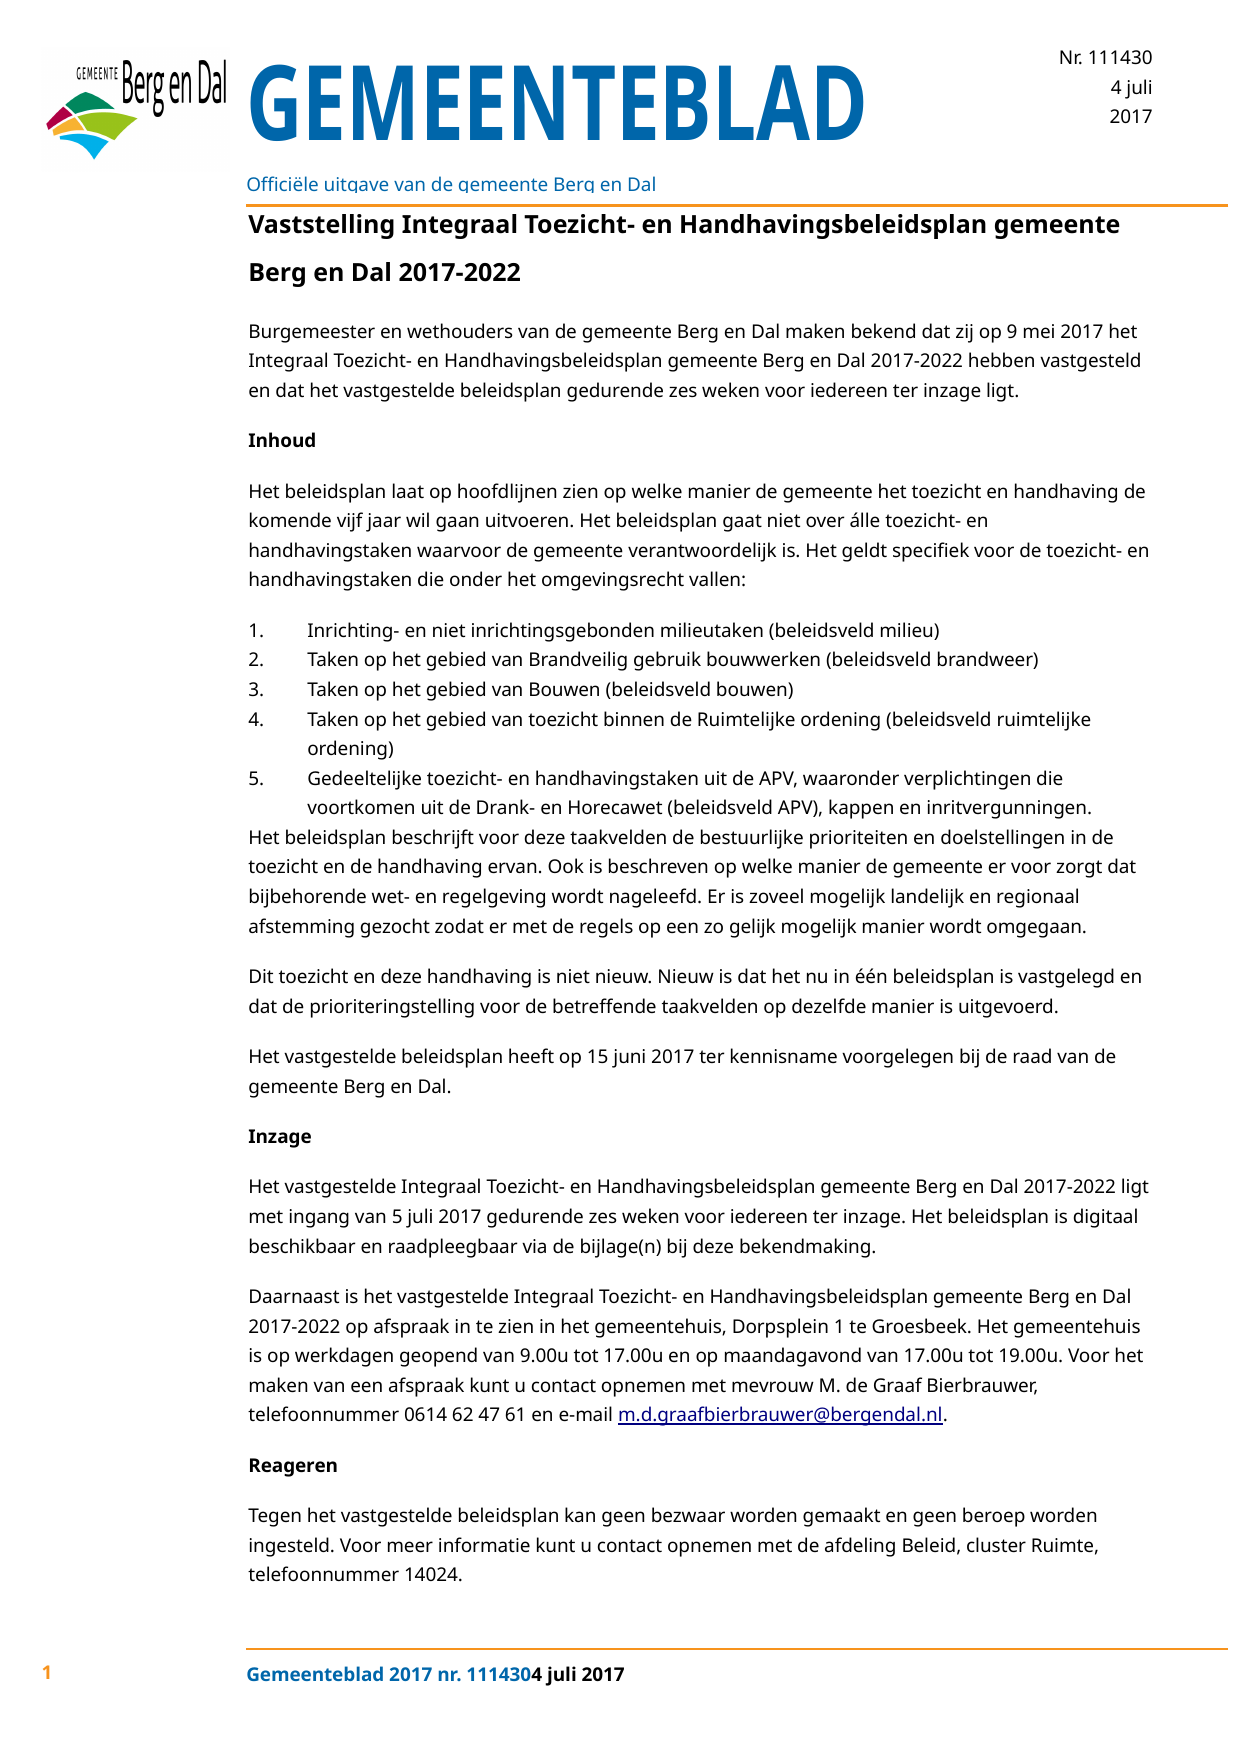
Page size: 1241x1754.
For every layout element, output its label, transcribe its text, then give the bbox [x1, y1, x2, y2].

text Dit toezicht en deze handhaving is niet nieuw. Nieuw is dat het nu in één beleidsplan is vastgelegd en dat de prioriteringstelling voor de betreffende taakvelden op dezelfde manier is uitgevoerd. [248, 963, 1152, 1019]
text Burgemeester en wethouders van de gemeente Berg en Dal maken bekend dat zij op 9 mei 2017 het Integraal Toezicht- en Handhavingsbeleidsplan gemeente Berg en Dal 2017-2022 hebben vastgesteld en dat het vastgestelde beleidsplan gedurende zes weken voor iedereen ter inzage ligt. [248, 318, 1152, 403]
text Daarnaast is het vastgestelde Integraal Toezicht- en Handhavingsbeleidsplan gemeente Berg en Dal 2017-2022 op afspraak in te zien in het gemeentehuis, Dorpsplein 1 te Groesbeek. Het gemeentehuis is op werkdagen geopend van 9.00u tot 17.00u en op maandagavond van 17.00u tot 19.00u. Voor het maken van een afspraak kunt u contact opnemen met mevrouw M. de Graaf Bierbrauwer, telefoonnummer 0614 62 47 61 en e-mail m.d.graafbierbrauwer@bergendal.nl. [248, 1283, 1152, 1427]
text Tegen het vastgestelde beleidsplan kan geen bezwaar worden gemaakt en geen beroep worden ingesteld. Voor meer informatie kunt u contact opnemen met de afdeling Beleid, cluster Ruimte, telefoonnummer 14024. [248, 1502, 1152, 1587]
text Reageren [248, 1452, 1152, 1478]
text Het vastgestelde Integraal Toezicht- en Handhavingsbeleidsplan gemeente Berg en Dal 2017-2022 ligt met ingang van 5 juli 2017 gedurende zes weken voor iedereen ter inzage. Het beleidsplan is digitaal beschikbaar en raadpleegbaar via de bijlage(n) bij deze bekendmaking. [248, 1174, 1152, 1259]
list Inrichting- en niet inrichtingsgebonden milieutaken (beleidsveld milieu) [248, 617, 1152, 643]
list Taken op het gebied van toezicht binnen de Ruimtelijke ordening (beleidsveld ruimtelijke ordening) [248, 706, 1152, 761]
list Taken op het gebied van Bouwen (beleidsveld bouwen) [248, 676, 1152, 702]
text Het vastgestelde beleidsplan heeft op 15 juni 2017 ter kennisname voorgelegen bij de raad van de gemeente Berg en Dal. [248, 1043, 1152, 1099]
text Inhoud [248, 427, 1152, 453]
list Gedeeltelijke toezicht- en handhavingstaken uit de APV, waaronder verplichtingen die voortkomen uit de Drank- en Horecawet (beleidsveld APV), kappen en inritvergunningen. [248, 765, 1152, 820]
text Inzage [248, 1123, 1152, 1149]
list Taken op het gebied van Brandveilig gebruik bouwwerken (beleidsveld brandweer) [248, 647, 1152, 672]
text Vaststelling Integraal Toezicht- en Handhavingsbeleidsplan gemeente Berg en Dal 2017-2022 [248, 207, 1152, 288]
text Het beleidsplan laat op hoofdlijnen zien op welke manier de gemeente het toezicht en handhaving de komende vijf jaar wil gaan uitvoeren. Het beleidsplan gaat niet over álle toezicht- en handhavingstaken waarvoor de gemeente verantwoordelijk is. Het geldt specifiek voor de toezicht- en handhavingstaken die onder het omgevingsrecht vallen: [248, 478, 1152, 592]
picture [41, 47, 231, 172]
text Het beleidsplan beschrijft voor deze taakvelden de bestuurlijke prioriteiten en doelstellingen in de toezicht en de handhaving ervan. Ook is beschreven op welke manier de gemeente er voor zorgt dat bijbehorende wet- en regelgeving wordt nageleefd. Er is zoveel mogelijk landelijk en regionaal afstemming gezocht zodat er met de regels op een zo gelijk mogelijk manier wordt omgegaan. [248, 824, 1152, 939]
